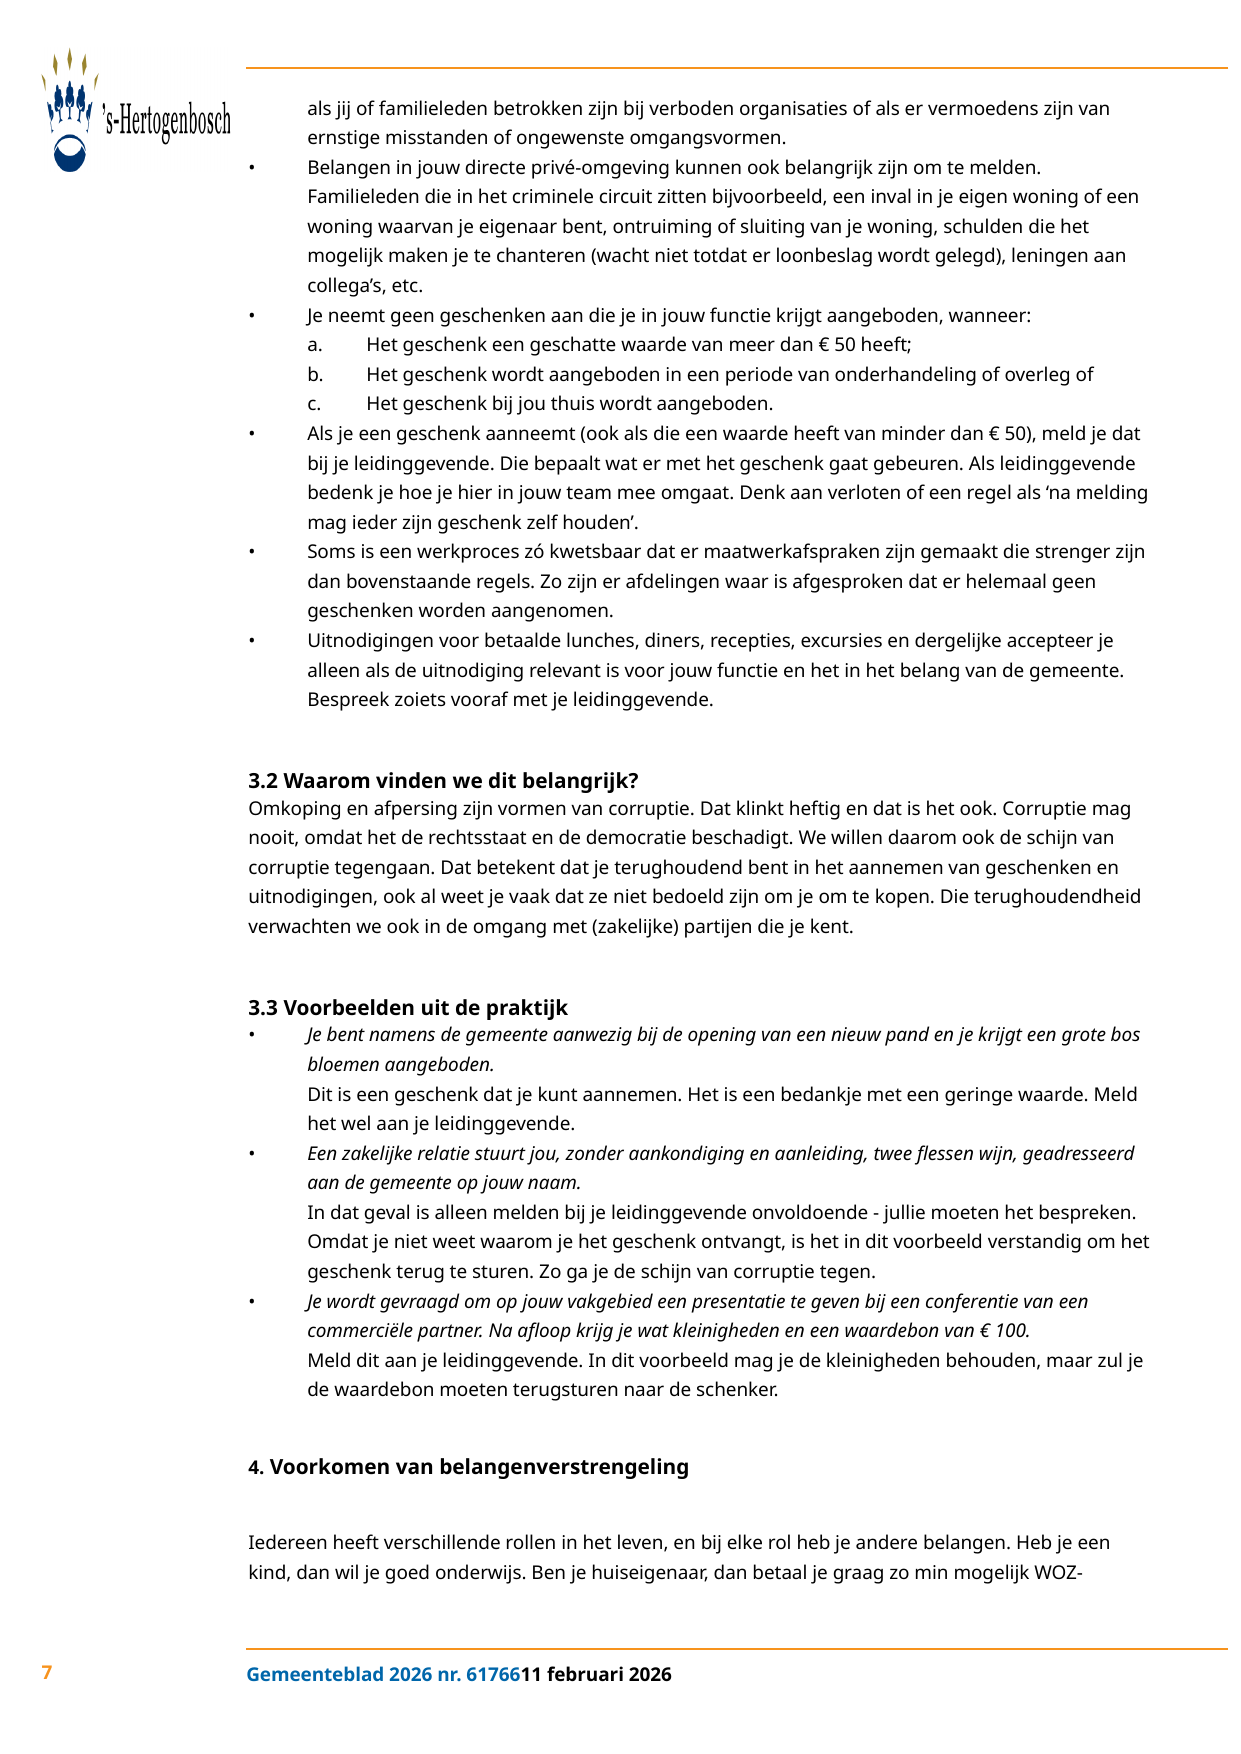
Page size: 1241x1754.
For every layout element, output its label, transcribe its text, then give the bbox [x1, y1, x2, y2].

list Je wordt gevraagd om op jouw vakgebied een presentatie te geven bij een conferentie van een commerciële partner. Na afloop krijg je wat kleinigheden en een waardebon van € 100. [248, 1288, 1152, 1343]
list Je bent namens de gemeente aanwezig bij de opening van een nieuw pand en je krijgt een grote bos bloemen aangeboden. [248, 1022, 1152, 1077]
list Het geschenk wordt aangeboden in een periode van onderhandeling of overleg of [307, 361, 1152, 387]
text Omkoping en afpersing zijn vormen van corruptie. Dat klinkt heftig en dat is het ook. Corruptie mag nooit, omdat het de rechtsstaat en de democratie beschadigt. We willen daarom ook de schijn van corruptie tegengaan. Dat betekent dat je terughoudend bent in het aannemen van geschenken en uitnodigingen, ook al weet je vaak dat ze niet bedoeld zijn om je om te kopen. Die terughoudendheid verwachten we ook in de omgang met (zakelijke) partijen die je kent. [248, 795, 1152, 939]
text 3.2 Waarom vinden we dit belangrijk? [248, 766, 1152, 795]
list Meld dit aan je leidinggevende. In dit voorbeeld mag je de kleinigheden behouden, maar zul je de waardebon moeten terugsturen naar de schenker. [248, 1347, 1152, 1402]
list Het geschenk bij jou thuis wordt aangeboden. [307, 391, 1152, 416]
list Belangen in jouw directe privé-omgeving kunnen ook belangrijk zijn om te melden. Familieleden die in het criminele circuit zitten bijvoorbeeld, een inval in je eigen woning of een woning waarvan je eigenaar bent, ontruiming of sluiting van je woning, schulden die het mogelijk maken je te chanteren (wacht niet totdat er loonbeslag wordt gelegd), leningen aan collega’s, etc. [248, 154, 1152, 298]
text Iedereen heeft verschillende rollen in het leven, en bij elke rol heb je andere belangen. Heb je een kind, dan wil je goed onderwijs. Ben je huiseigenaar, dan betaal je graag zo min mogelijk WOZ- [248, 1529, 1152, 1585]
text 4. Voorkomen van belangenverstrengeling [248, 1452, 1152, 1480]
list Als je een geschenk aanneemt (ook als die een waarde heeft van minder dan € 50), meld je dat bij je leidinggevende. Die bepaalt wat er met het geschenk gaat gebeuren. Als leidinggevende bedenk je hoe je hier in jouw team mee omgaat. Denk aan verloten of een regel als ‘na melding mag ieder zijn geschenk zelf houden’. [248, 420, 1152, 535]
picture [41, 47, 231, 172]
list In dat geval is alleen melden bij je leidinggevende onvoldoende - jullie moeten het bespreken. Omdat je niet weet waarom je het geschenk ontvangt, is het in dit voorbeeld verstandig om het geschenk terug te sturen. Zo ga je de schijn van corruptie tegen. [248, 1199, 1152, 1284]
list Een zakelijke relatie stuurt jou, zonder aankondiging en aanleiding, twee flessen wijn, geadresseerd aan de gemeente op jouw naam. [248, 1140, 1152, 1195]
list Dit is een geschenk dat je kunt aannemen. Het is een bedankje met een geringe waarde. Meld het wel aan je leidinggevende. [248, 1081, 1152, 1136]
text 3.3 Voorbeelden uit de praktijk [248, 993, 1152, 1022]
list Je neemt geen geschenken aan die je in jouw functie krijgt aangeboden, wanneer: [248, 302, 1152, 328]
list Het geschenk een geschatte waarde van meer dan € 50 heeft; [307, 331, 1152, 357]
list Uitnodigingen voor betaalde lunches, diners, recepties, excursies en dergelijke accepteer je alleen als de uitnodiging relevant is voor jouw functie en het in het belang van de gemeente. Bespreek zoiets vooraf met je leidinggevende. [248, 627, 1152, 712]
list Soms is een werkproces zó kwetsbaar dat er maatwerkafspraken zijn gemaakt die strenger zijn dan bovenstaande regels. Zo zijn er afdelingen waar is afgesproken dat er helemaal geen geschenken worden aangenomen. [248, 538, 1152, 623]
list als jij of familieleden betrokken zijn bij verboden organisaties of als er vermoedens zijn van ernstige misstanden of ongewenste omgangsvormen. [248, 95, 1152, 150]
